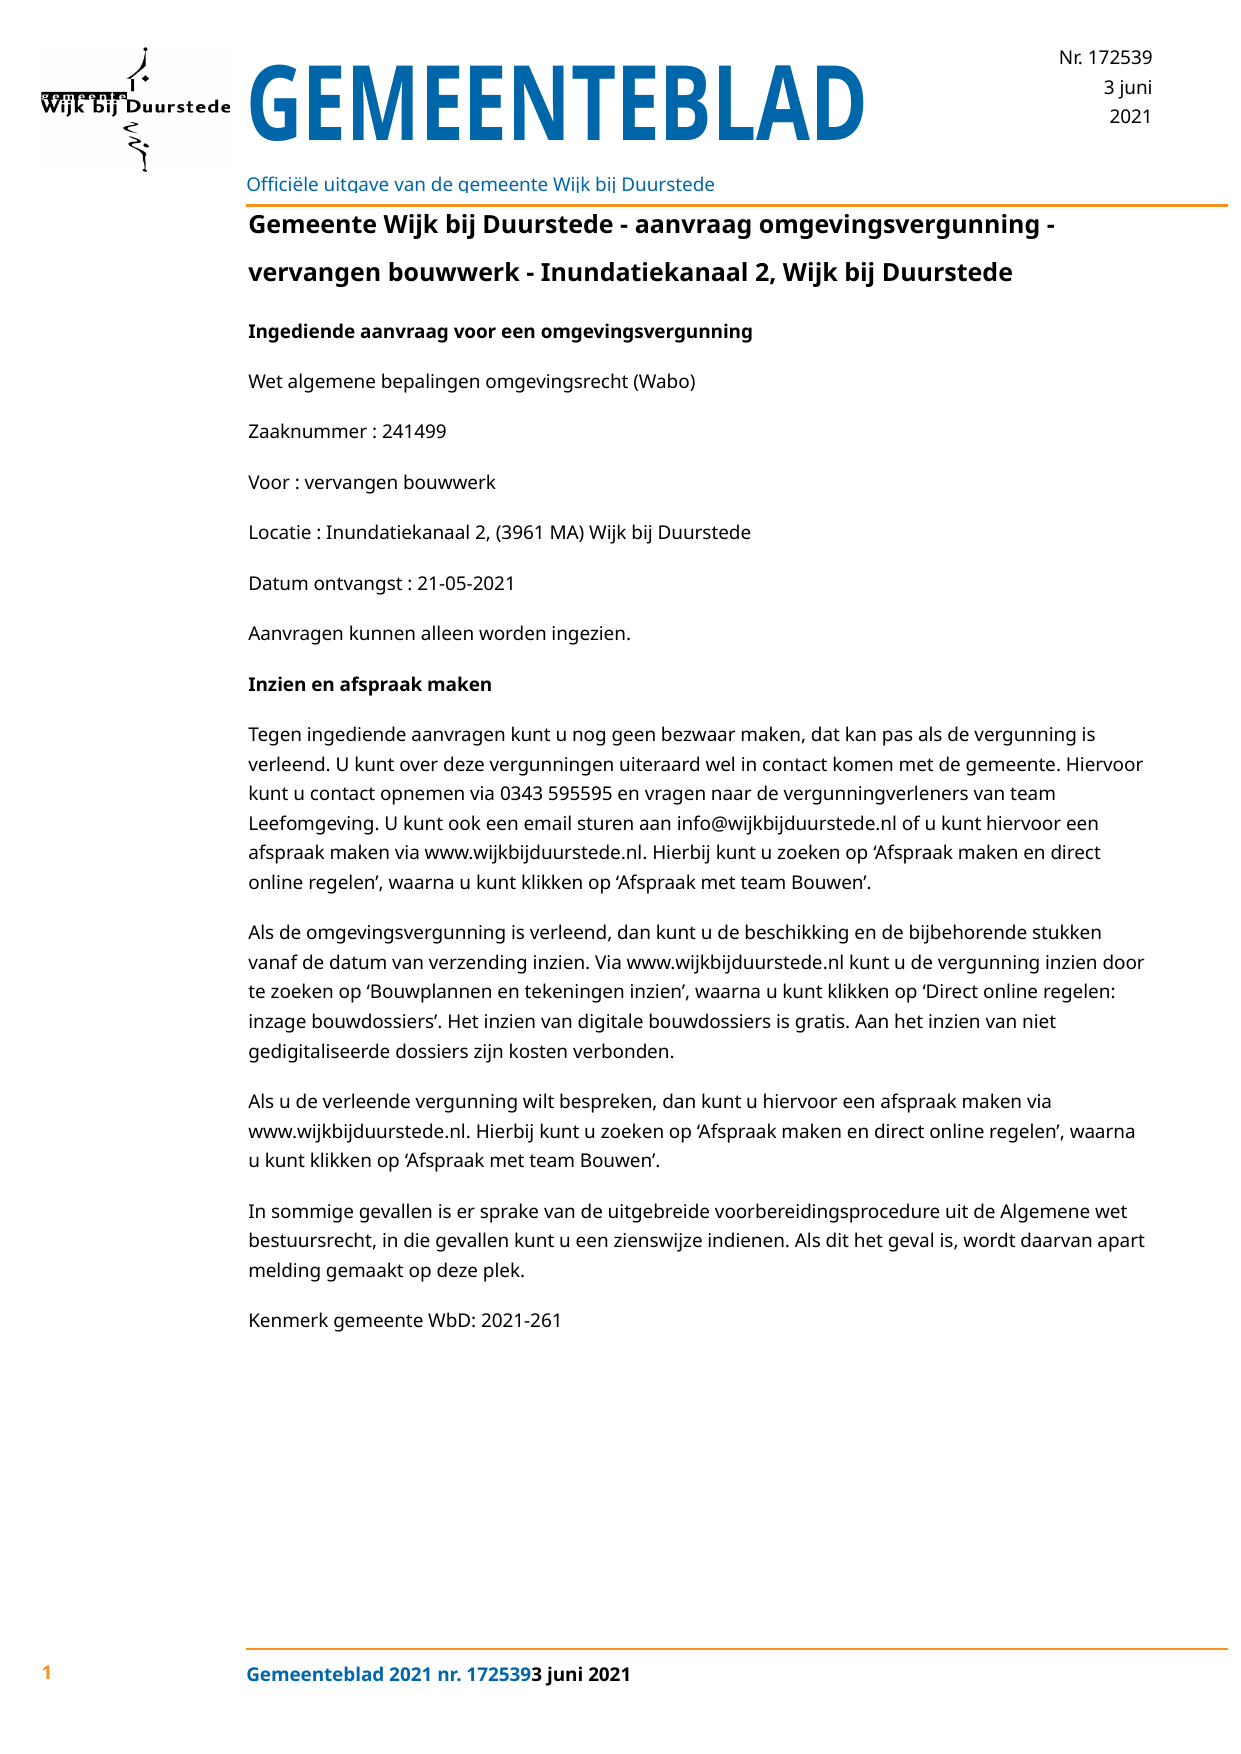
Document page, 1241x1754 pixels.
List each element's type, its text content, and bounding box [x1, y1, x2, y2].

text Inzien en afspraak maken [248, 671, 1152, 697]
text Als u de verleende vergunning wilt bespreken, dan kunt u hiervoor een afspraak maken via www.wijkbijduurstede.nl. Hierbij kunt u zoeken op ‘Afspraak maken en direct online regelen’, waarna u kunt klikken op ‘Afspraak met team Bouwen’. [248, 1088, 1152, 1173]
picture [41, 47, 231, 172]
text Voor : vervangen bouwwerk [248, 469, 1152, 495]
text Zaaknummer : 241499 [248, 419, 1152, 444]
text Wet algemene bepalingen omgevingsrecht (Wabo) [248, 368, 1152, 394]
text Tegen ingediende aanvragen kunt u nog geen bezwaar maken, dat kan pas als de vergunning is verleend. U kunt over deze vergunningen uiteraard wel in contact komen met de gemeente. Hiervoor kunt u contact opnemen via 0343 595595 en vragen naar de vergunningverleners van team Leefomgeving. U kunt ook een email sturen aan info@wijkbijduurstede.nl of u kunt hiervoor een afspraak maken via www.wijkbijduurstede.nl. Hierbij kunt u zoeken op ‘Afspraak maken en direct online regelen’, waarna u kunt klikken op ‘Afspraak met team Bouwen’. [248, 721, 1152, 895]
text Kenmerk gemeente WbD: 2021-261 [248, 1307, 1152, 1333]
text Ingediende aanvraag voor een omgevingsvergunning [248, 318, 1152, 344]
text Datum ontvangst : 21-05-2021 [248, 570, 1152, 596]
text Aanvragen kunnen alleen worden ingezien. [248, 620, 1152, 646]
text Gemeente Wijk bij Duurstede - aanvraag omgevingsvergunning - vervangen bouwwerk - Inundatiekanaal 2, Wijk bij Duurstede [248, 207, 1152, 288]
text In sommige gevallen is er sprake van de uitgebreide voorbereidingsprocedure uit de Algemene wet bestuursrecht, in die gevallen kunt u een zienswijze indienen. Als dit het geval is, wordt daarvan apart melding gemaakt op deze plek. [248, 1198, 1152, 1283]
text Als de omgevingsvergunning is verleend, dan kunt u de beschikking en de bijbehorende stukken vanaf de datum van verzending inzien. Via www.wijkbijduurstede.nl kunt u de vergunning inzien door te zoeken op ‘Bouwplannen en tekeningen inzien’, waarna u kunt klikken op ‘Direct online regelen: inzage bouwdossiers’. Het inzien van digitale bouwdossiers is gratis. Aan het inzien van niet gedigitaliseerde dossiers zijn kosten verbonden. [248, 919, 1152, 1064]
text Locatie : Inundatiekanaal 2, (3961 MA) Wijk bij Duurstede [248, 519, 1152, 545]
